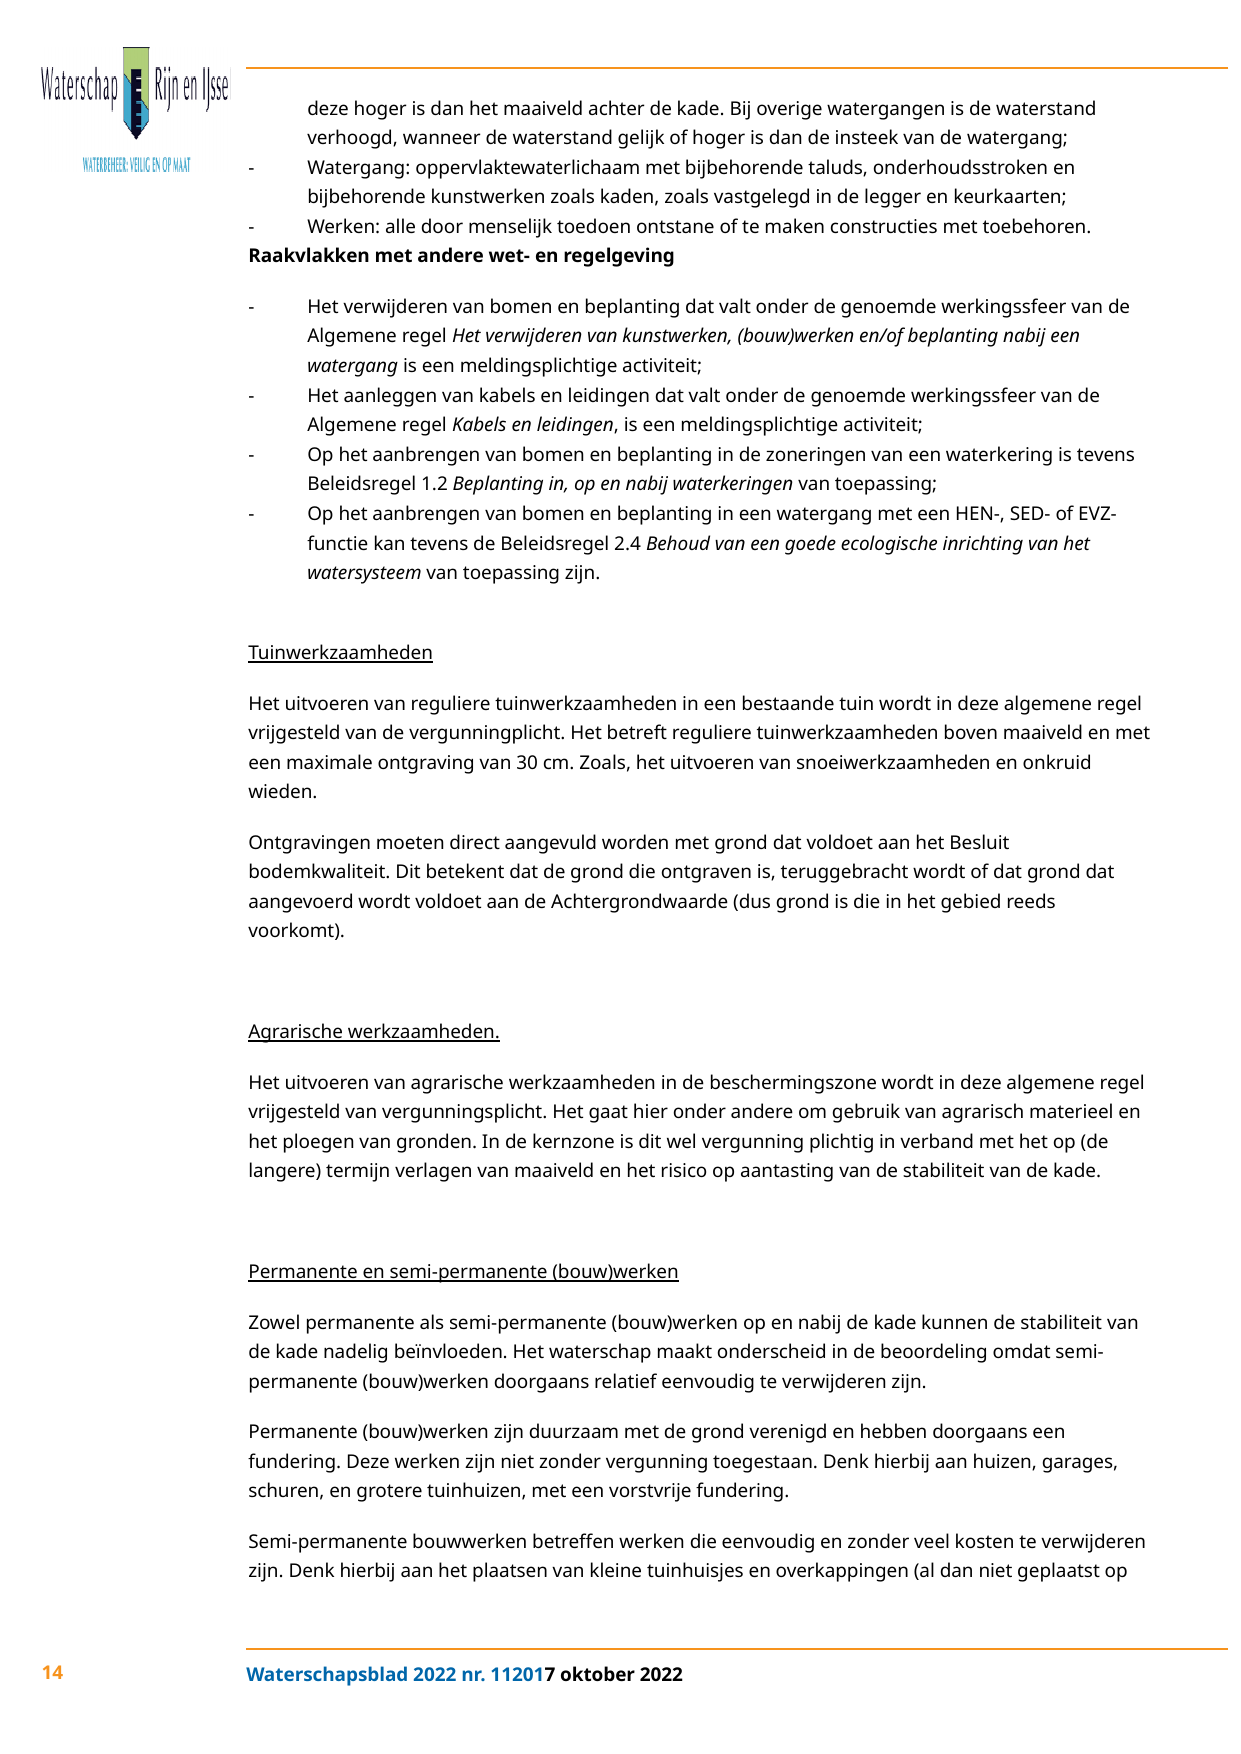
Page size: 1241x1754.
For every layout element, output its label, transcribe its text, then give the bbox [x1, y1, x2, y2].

list Het aanleggen van kabels en leidingen dat valt onder de genoemde werkingssfeer van de Algemene regel Kabels en leidingen, is een meldingsplichtige activiteit; [248, 382, 1152, 437]
text Permanente (bouw)werken zijn duurzaam met de grond verenigd en hebben doorgaans een fundering. Deze werken zijn niet zonder vergunning toegestaan. Denk hierbij aan huizen, garages, schuren, en grotere tuinhuizen, met een vorstvrije fundering. [248, 1418, 1152, 1503]
list Watergang: oppervlaktewaterlichaam met bijbehorende taluds, onderhoudsstroken en bijbehorende kunstwerken zoals kaden, zoals vastgelegd in de legger en keurkaarten; [248, 154, 1152, 209]
text Ontgravingen moeten direct aangevuld worden met grond dat voldoet aan het Besluit bodemkwaliteit. Dit betekent dat de grond die ontgraven is, teruggebracht wordt of dat grond dat aangevoerd wordt voldoet aan de Achtergrondwaarde (dus grond is die in het gebied reeds voorkomt). [248, 829, 1152, 943]
text Het uitvoeren van reguliere tuinwerkzaamheden in een bestaande tuin wordt in deze algemene regel vrijgesteld van de vergunningplicht. Het betreft reguliere tuinwerkzaamheden boven maaiveld en met een maximale ontgraving van 30 cm. Zoals, het uitvoeren van snoeiwerkzaamheden en onkruid wieden. [248, 690, 1152, 804]
text Zowel permanente als semi-permanente (bouw)werken op en nabij de kade kunnen de stabiliteit van de kade nadelig beïnvloeden. Het waterschap maakt onderscheid in de beoordeling omdat semi-permanente (bouw)werken doorgaans relatief eenvoudig te verwijderen zijn. [248, 1309, 1152, 1394]
text Raakvlakken met andere wet- en regelgeving [248, 243, 1152, 268]
text Het uitvoeren van agrarische werkzaamheden in de beschermingszone wordt in deze algemene regel vrijgesteld van vergunningsplicht. Het gaat hier onder andere om gebruik van agrarisch materieel en het ploegen van gronden. In de kernzone is dit wel vergunning plichtig in verband met het op (de langere) termijn verlagen van maaiveld en het risico op aantasting van de stabiliteit van de kade. [248, 1069, 1152, 1183]
text Permanente en semi-permanente (bouw)werken [248, 1258, 1152, 1284]
list Werken: alle door menselijk toedoen ontstane of te maken constructies met toebehoren. [248, 213, 1152, 239]
list deze hoger is dan het maaiveld achter de kade. Bij overige watergangen is de waterstand verhoogd, wanneer de waterstand gelijk of hoger is dan de insteek van de watergang; [248, 95, 1152, 150]
picture [41, 47, 231, 172]
list Het verwijderen van bomen en beplanting dat valt onder de genoemde werkingssfeer van de Algemene regel Het verwijderen van kunstwerken, (bouw)werken en/of beplanting nabij een watergang is een meldingsplichtige activiteit; [248, 293, 1152, 378]
text Semi-permanente bouwwerken betreffen werken die eenvoudig en zonder veel kosten te verwijderen zijn. Denk hierbij aan het plaatsen van kleine tuinhuisjes en overkappingen (al dan niet geplaatst op [248, 1528, 1152, 1583]
text Agrarische werkzaamheden. [248, 1018, 1152, 1044]
list Op het aanbrengen van bomen en beplanting in een watergang met een HEN-, SED- of EVZ-functie kan tevens de Beleidsregel 2.4 Behoud van een goede ecologische inrichting van het watersysteem van toepassing zijn. [248, 500, 1152, 585]
list Op het aanbrengen van bomen en beplanting in de zoneringen van een waterkering is tevens Beleidsregel 1.2 Beplanting in, op en nabij waterkeringen van toepassing; [248, 441, 1152, 496]
text Tuinwerkzaamheden [248, 639, 1152, 665]
